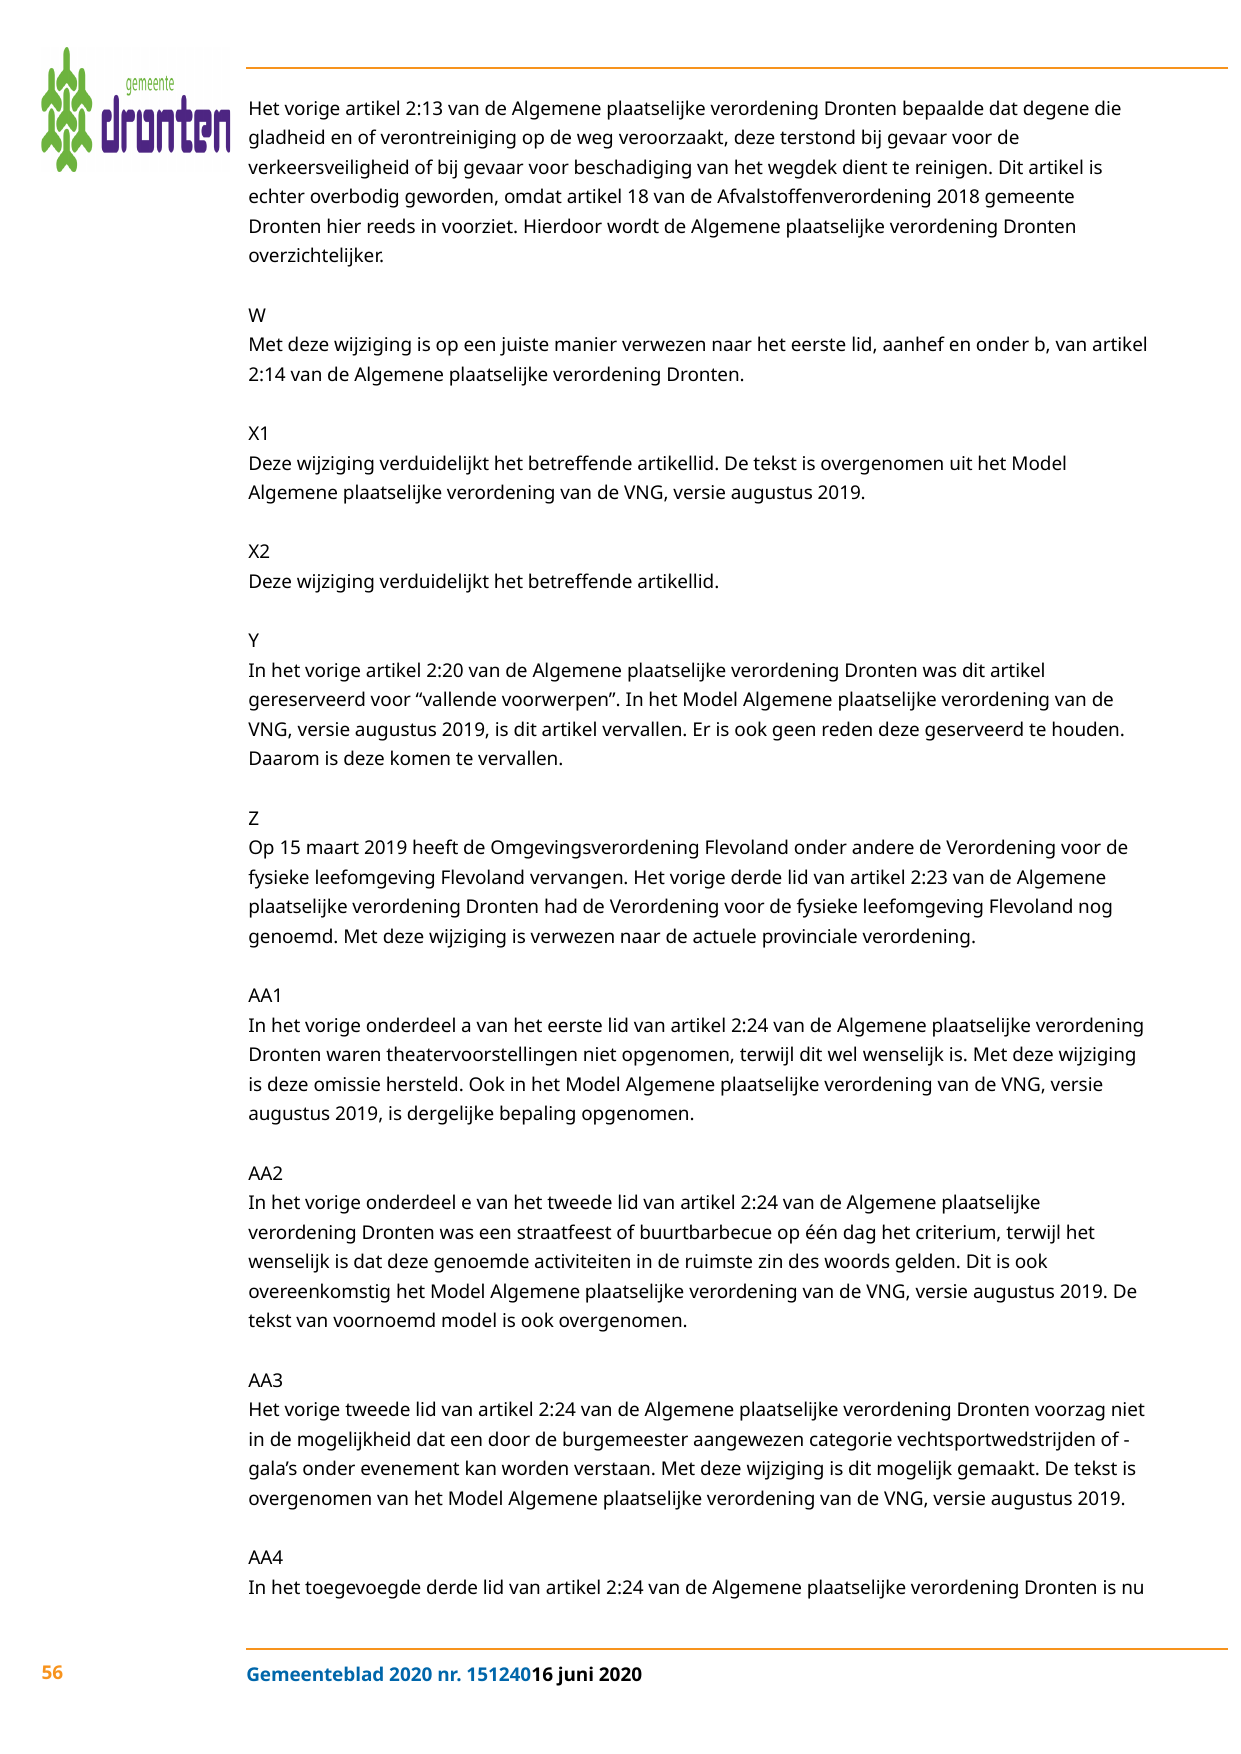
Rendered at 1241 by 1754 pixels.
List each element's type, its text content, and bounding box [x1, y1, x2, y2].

text Y [248, 627, 1152, 653]
text AA2 [248, 1160, 1152, 1186]
text Het vorige tweede lid van artikel 2:24 van de Algemene plaatselijke verordening Dronten voorzag niet in de mogelijkheid dat een door de burgemeester aangewezen categorie vechtsportwedstrijden of -gala’s onder evenement kan worden verstaan. Met deze wijziging is dit mogelijk gemaakt. De tekst is overgenomen van het Model Algemene plaatselijke verordening van de VNG, versie augustus 2019. [248, 1396, 1152, 1511]
text AA1 [248, 982, 1152, 1008]
text Met deze wijziging is op een juiste manier verwezen naar het eerste lid, aanhef en onder b, van artikel 2:14 van de Algemene plaatselijke verordening Dronten. [248, 331, 1152, 387]
text In het toegevoegde derde lid van artikel 2:24 van de Algemene plaatselijke verordening Dronten is nu [248, 1574, 1152, 1600]
text In het vorige onderdeel a van het eerste lid van artikel 2:24 van de Algemene plaatselijke verordening Dronten waren theatervoorstellingen niet opgenomen, terwijl dit wel wenselijk is. Met deze wijziging is deze omissie hersteld. Ook in het Model Algemene plaatselijke verordening van de VNG, versie augustus 2019, is dergelijke bepaling opgenomen. [248, 1012, 1152, 1126]
text Het vorige artikel 2:13 van de Algemene plaatselijke verordening Dronten bepaalde dat degene die gladheid en of verontreiniging op de weg veroorzaakt, deze terstond bij gevaar voor de verkeersveiligheid of bij gevaar voor beschadiging van het wegdek dient te reinigen. Dit artikel is echter overbodig geworden, omdat artikel 18 van de Afvalstoffenverordening 2018 gemeente Dronten hier reeds in voorziet. Hierdoor wordt de Algemene plaatselijke verordening Dronten overzichtelijker. [248, 95, 1152, 268]
text AA4 [248, 1544, 1152, 1570]
text In het vorige onderdeel e van het tweede lid van artikel 2:24 van de Algemene plaatselijke verordening Dronten was een straatfeest of buurtbarbecue op één dag het criterium, terwijl het wenselijk is dat deze genoemde activiteiten in de ruimste zin des woords gelden. Dit is ook overeenkomstig het Model Algemene plaatselijke verordening van de VNG, versie augustus 2019. De tekst van voornoemd model is ook overgenomen. [248, 1189, 1152, 1333]
text X2 [248, 538, 1152, 564]
text W [248, 302, 1152, 328]
text In het vorige artikel 2:20 van de Algemene plaatselijke verordening Dronten was dit artikel gereserveerd voor “vallende voorwerpen”. In het Model Algemene plaatselijke verordening van de VNG, versie augustus 2019, is dit artikel vervallen. Er is ook geen reden deze geserveerd te houden. Daarom is deze komen te vervallen. [248, 657, 1152, 771]
text Deze wijziging verduidelijkt het betreffende artikellid. [248, 568, 1152, 594]
picture [41, 47, 231, 172]
text Deze wijziging verduidelijkt het betreffende artikellid. De tekst is overgenomen uit het Model Algemene plaatselijke verordening van de VNG, versie augustus 2019. [248, 450, 1152, 505]
text X1 [248, 420, 1152, 446]
text Op 15 maart 2019 heeft de Omgevingsverordening Flevoland onder andere de Verordening voor de fysieke leefomgeving Flevoland vervangen. Het vorige derde lid van artikel 2:23 van de Algemene plaatselijke verordening Dronten had de Verordening voor de fysieke leefomgeving Flevoland nog genoemd. Met deze wijziging is verwezen naar de actuele provinciale verordening. [248, 834, 1152, 949]
text AA3 [248, 1367, 1152, 1393]
text Z [248, 805, 1152, 831]
